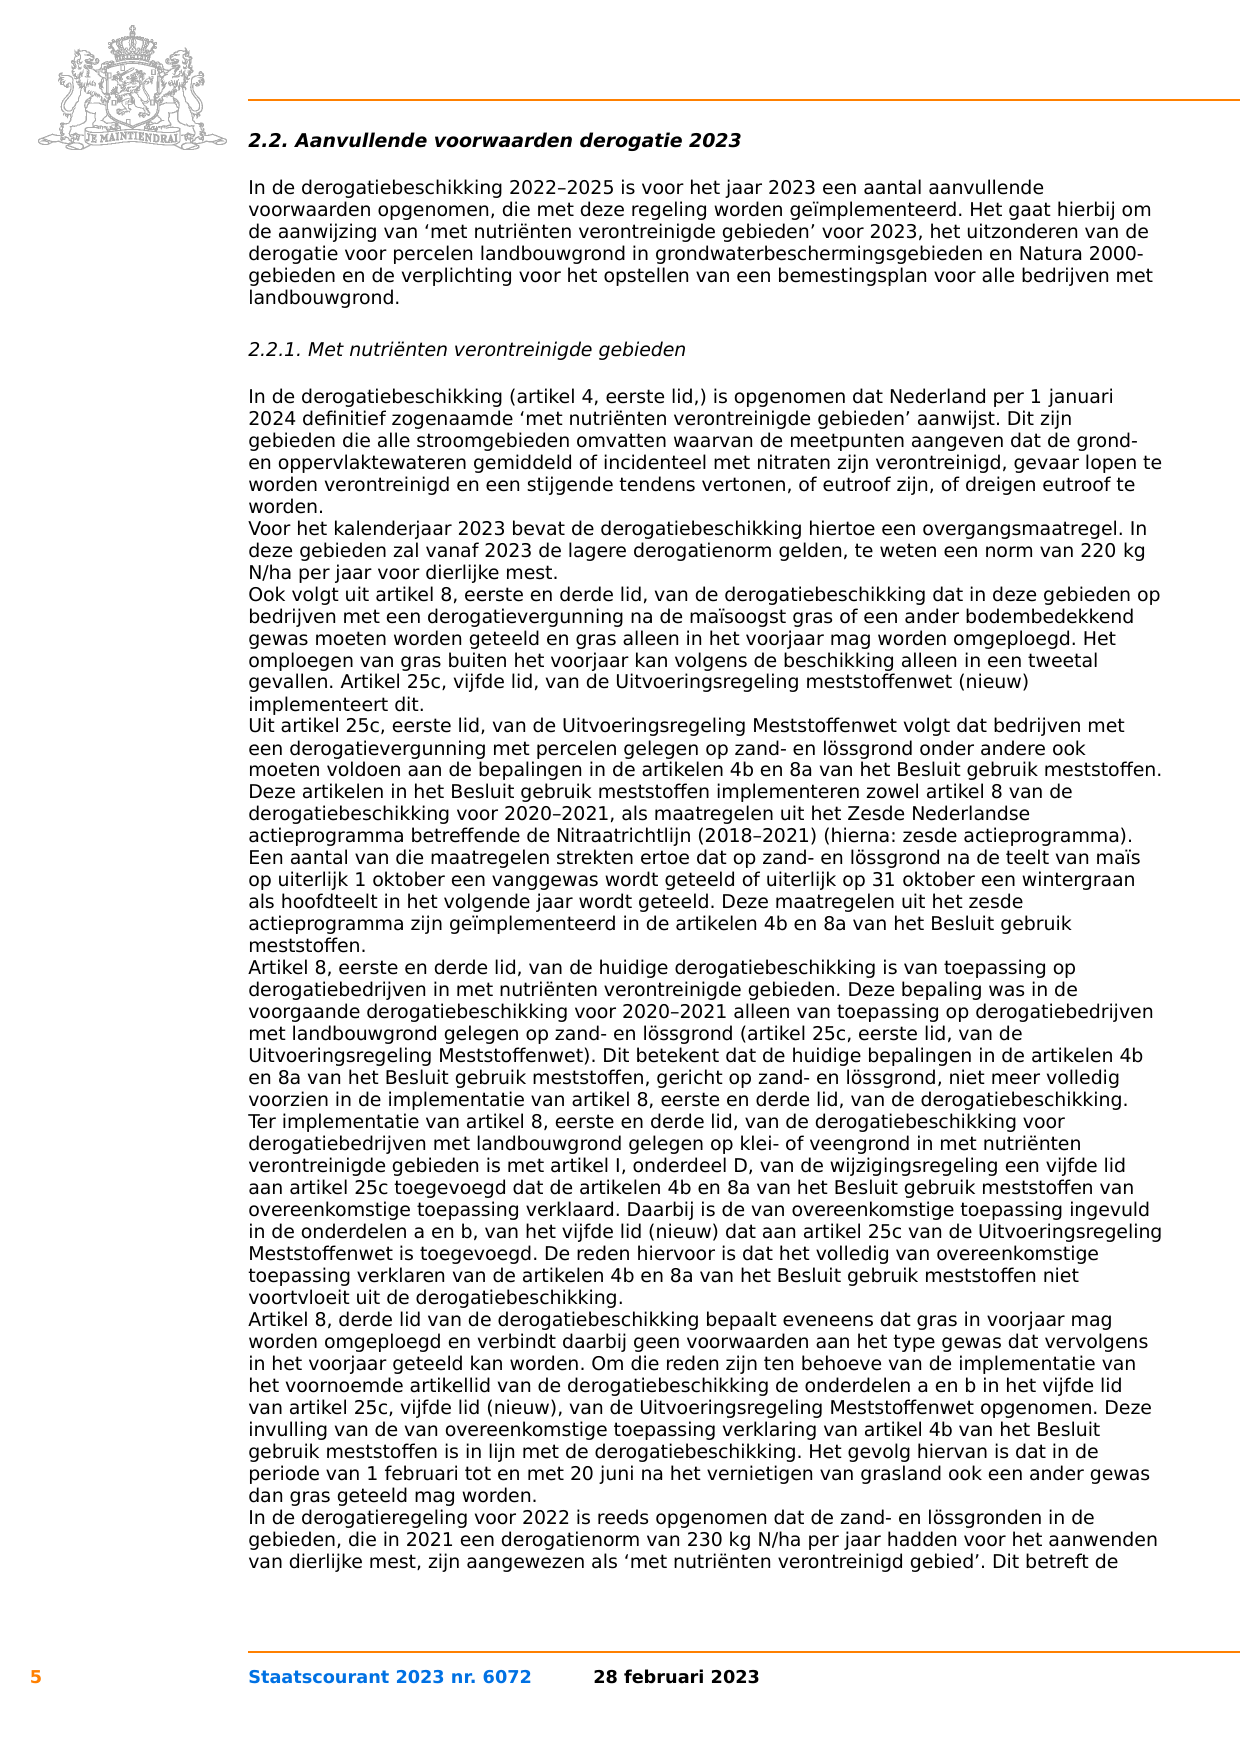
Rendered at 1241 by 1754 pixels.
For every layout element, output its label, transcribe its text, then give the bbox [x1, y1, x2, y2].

text In de derogatieregeling voor 2022 is reeds opgenomen dat de zand- en lössgronden in de gebieden, die in 2021 een derogatienorm van 230 kg N/ha per jaar hadden voor het aanwenden van dierlijke mest, zijn aangewezen als ‘met nutriënten verontreinigd gebied’. Dit betreft de [248, 1507, 1163, 1573]
text In de derogatiebeschikking (artikel 4, eerste lid,) is opgenomen dat Nederland per 1 januari 2024 definitief zogenaamde ‘met nutriënten verontreinigde gebieden’ aanwijst. Dit zijn gebieden die alle stroomgebieden omvatten waarvan de meetpunten aangeven dat de grond- en oppervlaktewateren gemiddeld of incidenteel met nitraten zijn verontreinigd, gevaar lopen te worden verontreinigd en een stijgende tendens vertonen, of eutroof zijn, of dreigen eutroof te worden. [248, 386, 1163, 518]
text Artikel 8, eerste en derde lid, van de huidige derogatiebeschikking is van toepassing op derogatiebedrijven in met nutriënten verontreinigde gebieden. Deze bepaling was in de voorgaande derogatiebeschikking voor 2020–2021 alleen van toepassing op derogatiebedrijven met landbouwgrond gelegen op zand- en lössgrond (artikel 25c, eerste lid, van de Uitvoeringsregeling Meststoffenwet). Dit betekent dat de huidige bepalingen in de artikelen 4b en 8a van het Besluit gebruik meststoffen, gericht op zand- en lössgrond, niet meer volledig voorzien in de implementatie van artikel 8, eerste en derde lid, van de derogatiebeschikking. [248, 957, 1163, 1111]
text Ook volgt uit artikel 8, eerste en derde lid, van de derogatiebeschikking dat in deze gebieden op bedrijven met een derogatievergunning na de maïsoogst gras of een ander bodembedekkend gewas moeten worden geteeld en gras alleen in het voorjaar mag worden omgeploegd. Het omploegen van gras buiten het voorjaar kan volgens de beschikking alleen in een tweetal gevallen. Artikel 25c, vijfde lid, van de Uitvoeringsregeling meststoffenwet (nieuw) implementeert dit. [248, 583, 1163, 715]
text In de derogatiebeschikking 2022–2025 is voor het jaar 2023 een aantal aanvullende voorwaarden opgenomen, die met deze regeling worden geïmplementeerd. Het gaat hierbij om de aanwijzing van ‘met nutriënten verontreinigde gebieden’ voor 2023, het uitzonderen van de derogatie voor percelen landbouwgrond in grondwaterbeschermingsgebieden en Natura 2000-gebieden en de verplichting voor het opstellen van een bemestingsplan voor alle bedrijven met landbouwgrond. [248, 177, 1163, 309]
text Uit artikel 25c, eerste lid, van de Uitvoeringsregeling Meststoffenwet volgt dat bedrijven met een derogatievergunning met percelen gelegen op zand- en lössgrond onder andere ook moeten voldoen aan de bepalingen in de artikelen 4b en 8a van het Besluit gebruik meststoffen. Deze artikelen in het Besluit gebruik meststoffen implementeren zowel artikel 8 van de derogatiebeschikking voor 2020–2021, als maatregelen uit het Zesde Nederlandse actieprogramma betreffende de Nitraatrichtlijn (2018–2021) (hierna: zesde actieprogramma). Een aantal van die maatregelen strekten ertoe dat op zand- en lössgrond na de teelt van maïs op uiterlijk 1 oktober een vanggewas wordt geteeld of uiterlijk op 31 oktober een wintergraan als hoofdteelt in het volgende jaar wordt geteeld. Deze maatregelen uit het zesde actieprogramma zijn geïmplementeerd in de artikelen 4b en 8a van het Besluit gebruik meststoffen. [248, 715, 1163, 957]
subtitle 2.2.1. Met nutriënten verontreinigde gebieden [248, 339, 1163, 361]
picture [38, 25, 227, 150]
text Artikel 8, derde lid van de derogatiebeschikking bepaalt eveneens dat gras in voorjaar mag worden omgeploegd en verbindt daarbij geen voorwaarden aan het type gewas dat vervolgens in het voorjaar geteeld kan worden. Om die reden zijn ten behoeve van de implementatie van het voornoemde artikellid van de derogatiebeschikking de onderdelen a en b in het vijfde lid van artikel 25c, vijfde lid (nieuw), van de Uitvoeringsregeling Meststoffenwet opgenomen. Deze invulling van de van overeenkomstige toepassing verklaring van artikel 4b van het Besluit gebruik meststoffen is in lijn met de derogatiebeschikking. Het gevolg hiervan is dat in de periode van 1 februari tot en met 20 juni na het vernietigen van grasland ook een ander gewas dan gras geteeld mag worden. [248, 1309, 1163, 1507]
subtitle 2.2. Aanvullende voorwaarden derogatie 2023 [248, 130, 1163, 152]
text Ter implementatie van artikel 8, eerste en derde lid, van de derogatiebeschikking voor derogatiebedrijven met landbouwgrond gelegen op klei- of veengrond in met nutriënten verontreinigde gebieden is met artikel I, onderdeel D, van de wijzigingsregeling een vijfde lid aan artikel 25c toegevoegd dat de artikelen 4b en 8a van het Besluit gebruik meststoffen van overeenkomstige toepassing verklaard. Daarbij is de van overeenkomstige toepassing ingevuld in de onderdelen a en b, van het vijfde lid (nieuw) dat aan artikel 25c van de Uitvoeringsregeling Meststoffenwet is toegevoegd. De reden hiervoor is dat het volledig van overeenkomstige toepassing verklaren van de artikelen 4b en 8a van het Besluit gebruik meststoffen niet voortvloeit uit de derogatiebeschikking. [248, 1111, 1163, 1309]
text Voor het kalenderjaar 2023 bevat de derogatiebeschikking hiertoe een overgangsmaatregel. In deze gebieden zal vanaf 2023 de lagere derogatienorm gelden, te weten een norm van 220 kg N/ha per jaar voor dierlijke mest. [248, 518, 1163, 583]
